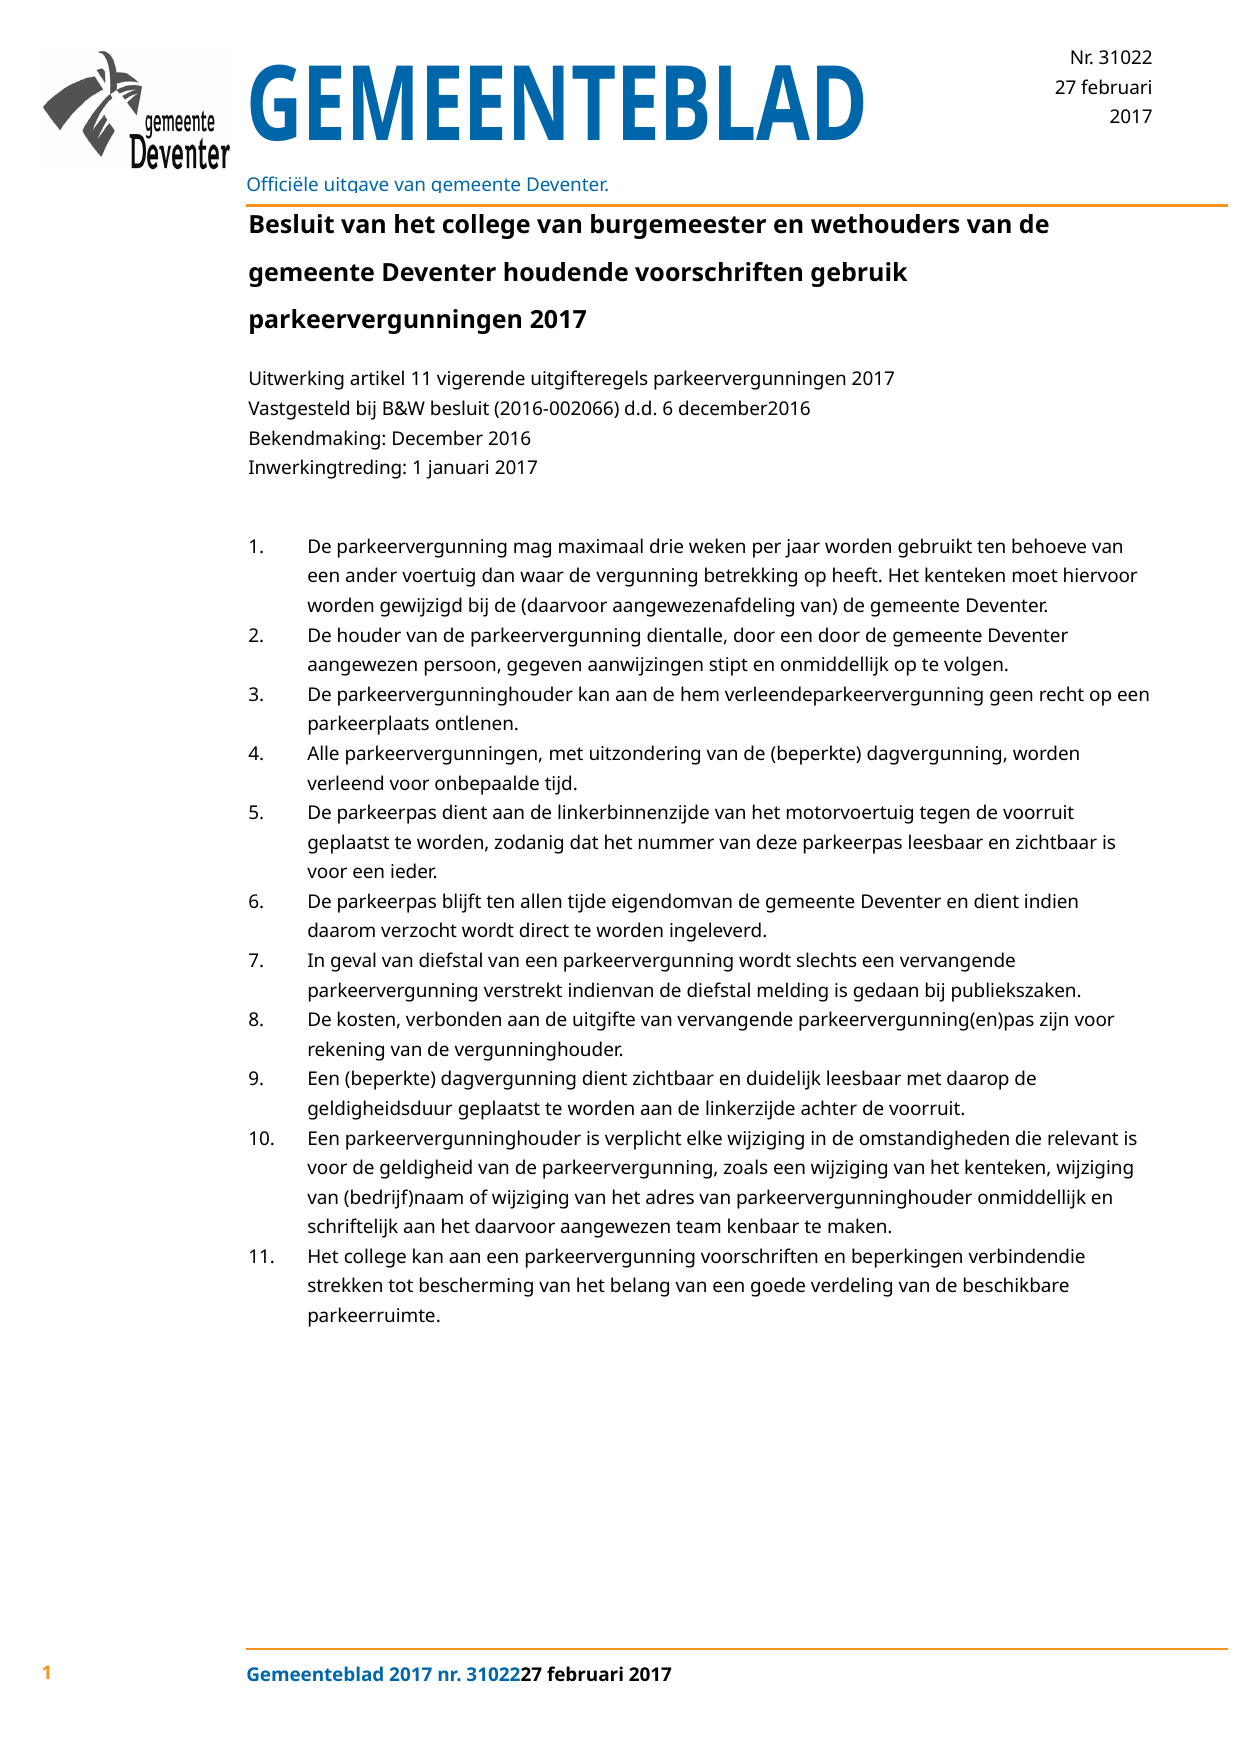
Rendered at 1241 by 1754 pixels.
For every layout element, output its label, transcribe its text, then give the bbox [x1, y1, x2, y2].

text Vastgesteld bij B&W besluit (2016-002066) d.d. 6 december2016 [248, 395, 1152, 421]
list De parkeervergunninghouder kan aan de hem verleendeparkeervergunning geen recht op een parkeerplaats ontlenen. [248, 681, 1152, 736]
list Alle parkeervergunningen, met uitzondering van de (beperkte) dagvergunning, worden verleend voor onbepaalde tijd. [248, 740, 1152, 796]
list De parkeervergunning mag maximaal drie weken per jaar worden gebruikt ten behoeve van een ander voertuig dan waar de vergunning betrekking op heeft. Het kenteken moet hiervoor worden gewijzigd bij de (daarvoor aangewezenafdeling van) de gemeente Deventer. [248, 533, 1152, 618]
list Een (beperkte) dagvergunning dient zichtbaar en duidelijk leesbaar met daarop de geldigheidsduur geplaatst te worden aan de linkerzijde achter de voorruit. [248, 1066, 1152, 1121]
list De parkeerpas blijft ten allen tijde eigendomvan de gemeente Deventer en dient indien daarom verzocht wordt direct te worden ingeleverd. [248, 888, 1152, 943]
picture [41, 47, 231, 172]
text Bekendmaking: December 2016 [248, 425, 1152, 450]
list De houder van de parkeervergunning dientalle, door een door de gemeente Deventer aangewezen persoon, gegeven aanwijzingen stipt en onmiddellijk op te volgen. [248, 622, 1152, 677]
text Besluit van het college van burgemeester en wethouders van de gemeente Deventer houdende voorschriften gebruik parkeervergunningen 2017 [248, 207, 1152, 336]
list Een parkeervergunninghouder is verplicht elke wijziging in de omstandigheden die relevant is voor de geldigheid van de parkeervergunning, zoals een wijziging van het kenteken, wijziging van (bedrijf)naam of wijziging van het adres van parkeervergunninghouder onmiddellijk en schriftelijk aan het daarvoor aangewezen team kenbaar te maken. [248, 1125, 1152, 1239]
text Inwerkingtreding: 1 januari 2017 [248, 454, 1152, 480]
text Uitwerking artikel 11 vigerende uitgifteregels parkeervergunningen 2017 [248, 366, 1152, 391]
list In geval van diefstal van een parkeervergunning wordt slechts een vervangende parkeervergunning verstrekt indienvan de diefstal melding is gedaan bij publiekszaken. [248, 947, 1152, 1003]
list De parkeerpas dient aan de linkerbinnenzijde van het motorvoertuig tegen de voorruit geplaatst te worden, zodanig dat het nummer van deze parkeerpas leesbaar en zichtbaar is voor een ieder. [248, 799, 1152, 884]
list Het college kan aan een parkeervergunning voorschriften en beperkingen verbindendie strekken tot bescherming van het belang van een goede verdeling van de beschikbare parkeerruimte. [248, 1243, 1152, 1328]
list De kosten, verbonden aan de uitgifte van vervangende parkeervergunning(en)pas zijn voor rekening van de vergunninghouder. [248, 1006, 1152, 1062]
